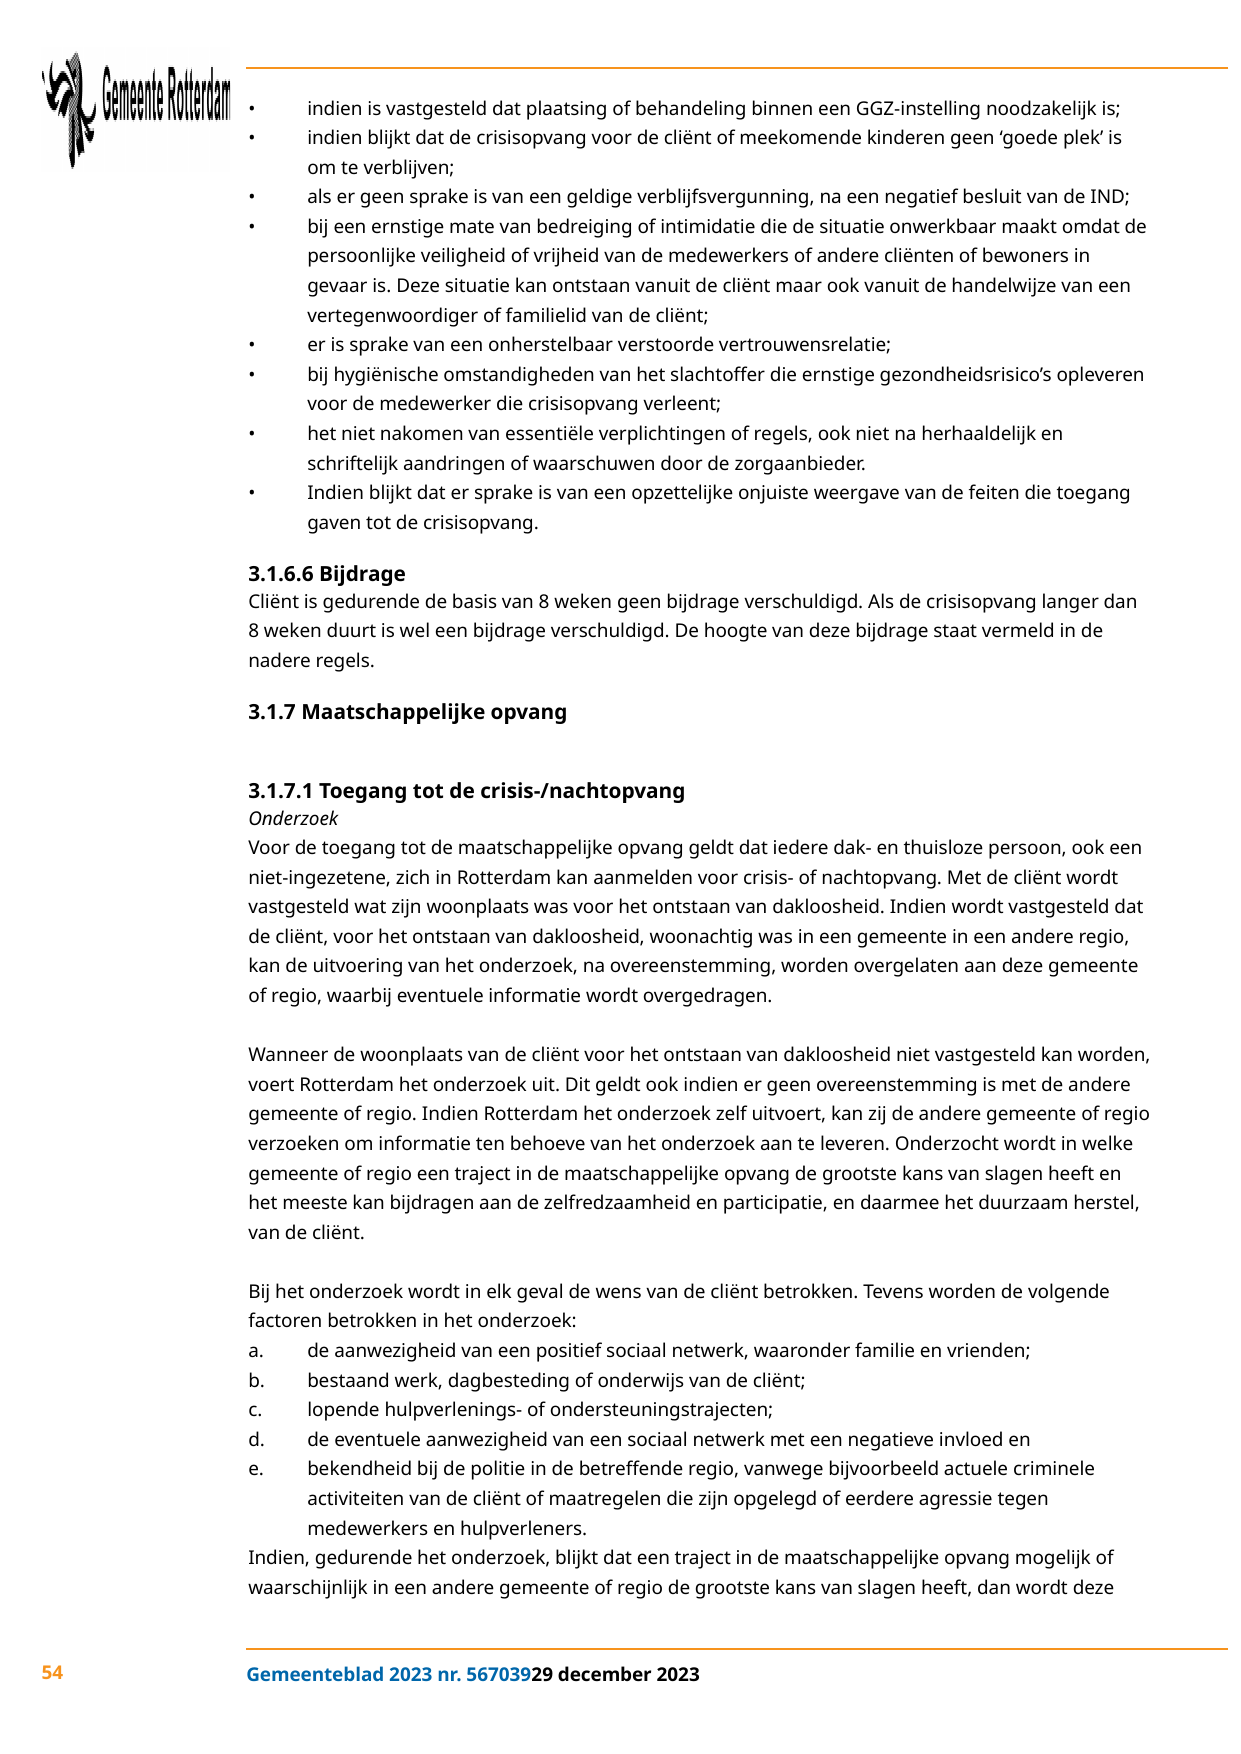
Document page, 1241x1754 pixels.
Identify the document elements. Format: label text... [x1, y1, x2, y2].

list als er geen sprake is van een geldige verblijfsvergunning, na een negatief besluit van de IND; [248, 183, 1152, 209]
text Bij het onderzoek wordt in elk geval de wens van de cliënt betrokken. Tevens worden de volgende factoren betrokken in het onderzoek: [248, 1278, 1152, 1333]
text 3.1.7.1 Toegang tot de crisis-/nachtopvang [248, 776, 1152, 805]
picture [41, 47, 231, 172]
list indien blijkt dat de crisisopvang voor de cliënt of meekomende kinderen geen ‘goede plek’ is om te verblijven; [248, 124, 1152, 180]
list Indien blijkt dat er sprake is van een opzettelijke onjuiste weergave van de feiten die toegang gaven tot de crisisopvang. [248, 479, 1152, 535]
text Wanneer de woonplaats van de cliënt voor het ontstaan van dakloosheid niet vastgesteld kan worden, voert Rotterdam het onderzoek uit. Dit geldt ook indien er geen overeenstemming is met de andere gemeente of regio. Indien Rotterdam het onderzoek zelf uitvoert, kan zij de andere gemeente of regio verzoeken om informatie ten behoeve van het onderzoek aan te leveren. Onderzocht wordt in welke gemeente of regio een traject in de maatschappelijke opvang de grootste kans van slagen heeft en het meeste kan bijdragen aan de zelfredzaamheid en participatie, en daarmee het duurzaam herstel, van de cliënt. [248, 1041, 1152, 1244]
list de eventuele aanwezigheid van een sociaal netwerk met een negatieve invloed en [248, 1426, 1152, 1452]
list bestaand werk, dagbesteding of onderwijs van de cliënt; [248, 1367, 1152, 1392]
list indien is vastgesteld dat plaatsing of behandeling binnen een GGZ-instelling noodzakelijk is; [248, 95, 1152, 121]
list bij een ernstige mate van bedreiging of intimidatie die de situatie onwerkbaar maakt omdat de persoonlijke veiligheid of vrijheid van de medewerkers of andere cliënten of bewoners in gevaar is. Deze situatie kan ontstaan vanuit de cliënt maar ook vanuit de handelwijze van een vertegenwoordiger of familielid van de cliënt; [248, 213, 1152, 328]
list bij hygiënische omstandigheden van het slachtoffer die ernstige gezondheidsrisico’s opleveren voor de medewerker die crisisopvang verleent; [248, 361, 1152, 416]
list lopende hulpverlenings- of ondersteuningstrajecten; [248, 1396, 1152, 1422]
list er is sprake van een onherstelbaar verstoorde vertrouwensrelatie; [248, 331, 1152, 357]
text Voor de toegang tot de maatschappelijke opvang geldt dat iedere dak- en thuisloze persoon, ook een niet-ingezetene, zich in Rotterdam kan aanmelden voor crisis- of nachtopvang. Met de cliënt wordt vastgesteld wat zijn woonplaats was voor het ontstaan van dakloosheid. Indien wordt vastgesteld dat de cliënt, voor het ontstaan van dakloosheid, woonachtig was in een gemeente in een andere regio, kan de uitvoering van het onderzoek, na overeenstemming, worden overgelaten aan deze gemeente of regio, waarbij eventuele informatie wordt overgedragen. [248, 834, 1152, 1008]
text Onderzoek [248, 805, 1152, 830]
list het niet nakomen van essentiële verplichtingen of regels, ook niet na herhaaldelijk en schriftelijk aandringen of waarschuwen door de zorgaanbieder. [248, 420, 1152, 476]
text 3.1.6.6 Bijdrage [248, 559, 1152, 588]
text Indien, gedurende het onderzoek, blijkt dat een traject in de maatschappelijke opvang mogelijk of waarschijnlijk in een andere gemeente of regio de grootste kans van slagen heeft, dan wordt deze [248, 1544, 1152, 1599]
text 3.1.7 Maatschappelijke opvang [248, 697, 1152, 726]
text Cliënt is gedurende de basis van 8 weken geen bijdrage verschuldigd. Als de crisisopvang langer dan 8 weken duurt is wel een bijdrage verschuldigd. De hoogte van deze bijdrage staat vermeld in de nadere regels. [248, 588, 1152, 673]
list de aanwezigheid van een positief sociaal netwerk, waaronder familie en vrienden; [248, 1337, 1152, 1363]
list bekendheid bij de politie in de betreffende regio, vanwege bijvoorbeeld actuele criminele activiteiten van de cliënt of maatregelen die zijn opgelegd of eerdere agressie tegen medewerkers en hulpverleners. [248, 1456, 1152, 1540]
